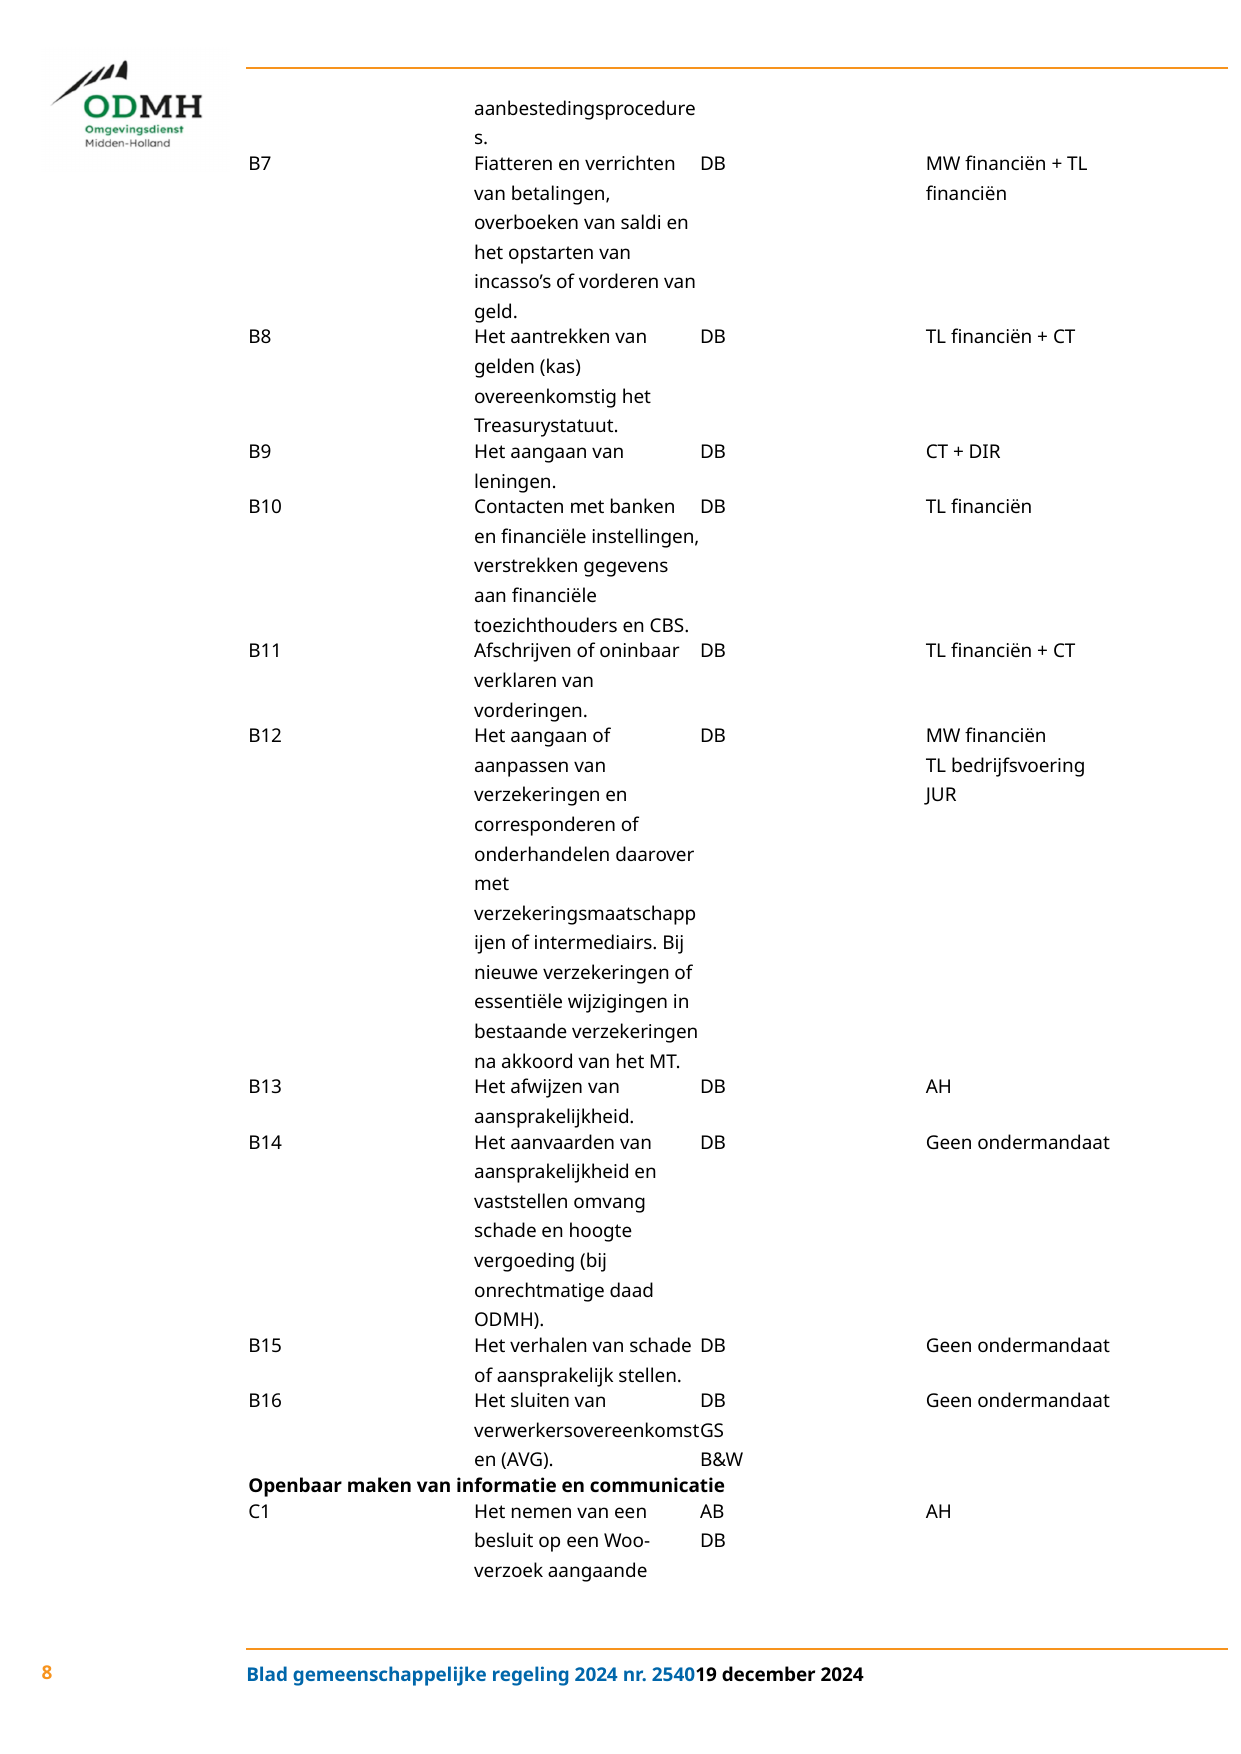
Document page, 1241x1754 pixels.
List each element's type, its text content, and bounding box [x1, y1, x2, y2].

table_cell Geen ondermandaat [926, 1129, 1152, 1332]
table_cell MW financiën TL bedrijfsvoering JUR [926, 723, 1152, 1074]
table_cell Het verhalen van schade of aansprakelijk stellen. [474, 1332, 700, 1387]
table_cell Het aangaan of aanpassen van verzekeringen en corresponderen of onderhandelen daarover met verzekeringsmaatschappijen of intermediairs. Bij nieuwe verzekeringen of essentiële wijzigingen in bestaande verzekeringen na akkoord van het MT. [474, 723, 700, 1074]
table_cell DB [700, 1129, 926, 1332]
table_cell B7 [248, 150, 474, 324]
table_cell aanbestedingsprocedures. [474, 95, 700, 150]
table_cell Het sluiten van verwerkersovereenkomsten (AVG). [474, 1388, 700, 1472]
table_cell C1 [248, 1498, 474, 1583]
table_cell DB [700, 150, 926, 324]
table_cell [248, 95, 474, 150]
table_cell AH [926, 1498, 1152, 1583]
table_cell Geen ondermandaat [926, 1388, 1152, 1472]
table_cell DB GS B&W [700, 1388, 926, 1472]
table_cell [926, 95, 1152, 150]
table_cell AH [926, 1074, 1152, 1129]
table_cell B9 [248, 438, 474, 493]
table_cell TL financiën + CT [926, 638, 1152, 722]
table_cell AB DB [700, 1498, 926, 1583]
table_cell B13 [248, 1074, 474, 1129]
table_cell Contacten met banken en financiële instellingen, verstrekken gegevens aan financiële toezichthouders en CBS. [474, 494, 700, 638]
table_cell Het aangaan van leningen. [474, 438, 700, 493]
table_cell B12 [248, 723, 474, 1074]
table_cell TL financiën [926, 494, 1152, 638]
table_cell B11 [248, 638, 474, 722]
table_cell Afschrijven of oninbaar verklaren van vorderingen. [474, 638, 700, 722]
table_cell B14 [248, 1129, 474, 1332]
table_cell DB [700, 438, 926, 493]
table_cell B15 [248, 1332, 474, 1387]
table_cell DB [700, 1074, 926, 1129]
table_cell Het aantrekken van gelden (kas) overeenkomstig het Treasurystatuut. [474, 324, 700, 438]
table_cell CT + DIR [926, 438, 1152, 493]
table_cell [700, 95, 926, 150]
table_cell Fiatteren en verrichten van betalingen, overboeken van saldi en het opstarten van incasso’s of vorderen van geld. [474, 150, 700, 324]
table_cell MW financiën + TL financiën [926, 150, 1152, 324]
table_cell DB [700, 1332, 926, 1387]
table_cell TL financiën + CT [926, 324, 1152, 438]
table_cell DB [700, 494, 926, 638]
table_cell B10 [248, 494, 474, 638]
picture [41, 47, 231, 172]
table_cell Geen ondermandaat [926, 1332, 1152, 1387]
table_cell B8 [248, 324, 474, 438]
table_cell Het afwijzen van aansprakelijkheid. [474, 1074, 700, 1129]
table_cell DB [700, 723, 926, 1074]
table_cell Het nemen van een besluit op een Woo-verzoek aangaande [474, 1498, 700, 1583]
table_cell Het aanvaarden van aansprakelijkheid en vaststellen omvang schade en hoogte vergoeding (bij onrechtmatige daad ODMH). [474, 1129, 700, 1332]
table_cell DB [700, 638, 926, 722]
table_cell Openbaar maken van informatie en communicatie [248, 1473, 1152, 1498]
table_cell DB [700, 324, 926, 438]
table_cell B16 [248, 1388, 474, 1472]
